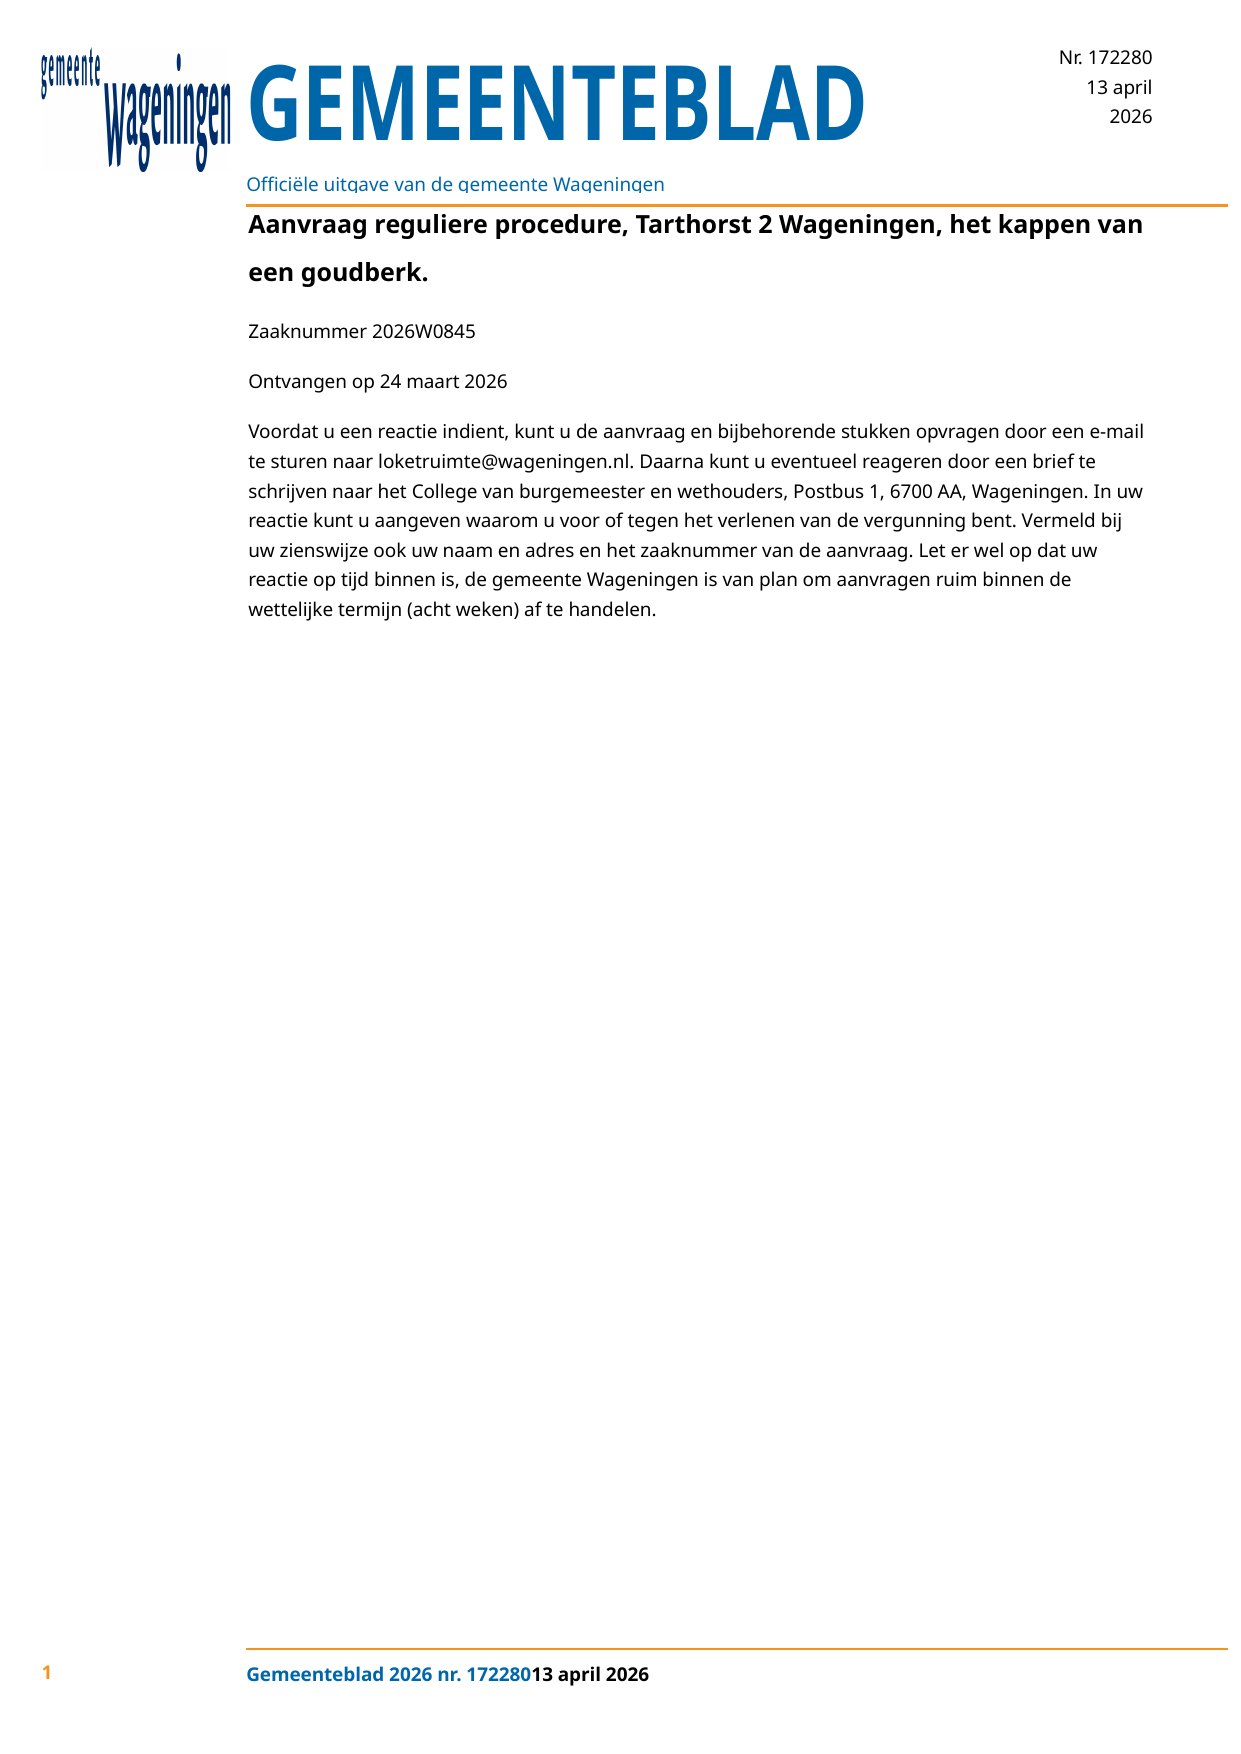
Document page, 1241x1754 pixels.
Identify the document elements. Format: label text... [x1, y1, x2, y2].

text Ontvangen op 24 maart 2026 [248, 368, 1152, 394]
text Zaaknummer 2026W0845 [248, 318, 1152, 344]
text Voordat u een reactie indient, kunt u de aanvraag en bijbehorende stukken opvragen door een e-mail te sturen naar loketruimte@wageningen.nl. Daarna kunt u eventueel reageren door een brief te schrijven naar het College van burgemeester en wethouders, Postbus 1, 6700 AA, Wageningen. In uw reactie kunt u aangeven waarom u voor of tegen het verlenen van de vergunning bent. Vermeld bij uw zienswijze ook uw naam en adres en het zaaknummer van de aanvraag. Let er wel op dat uw reactie op tijd binnen is, de gemeente Wageningen is van plan om aanvragen ruim binnen de wettelijke termijn (acht weken) af te handelen. [248, 419, 1152, 622]
text Aanvraag reguliere procedure, Tarthorst 2 Wageningen, het kappen van een goudberk. [248, 207, 1152, 288]
picture [41, 47, 231, 172]
